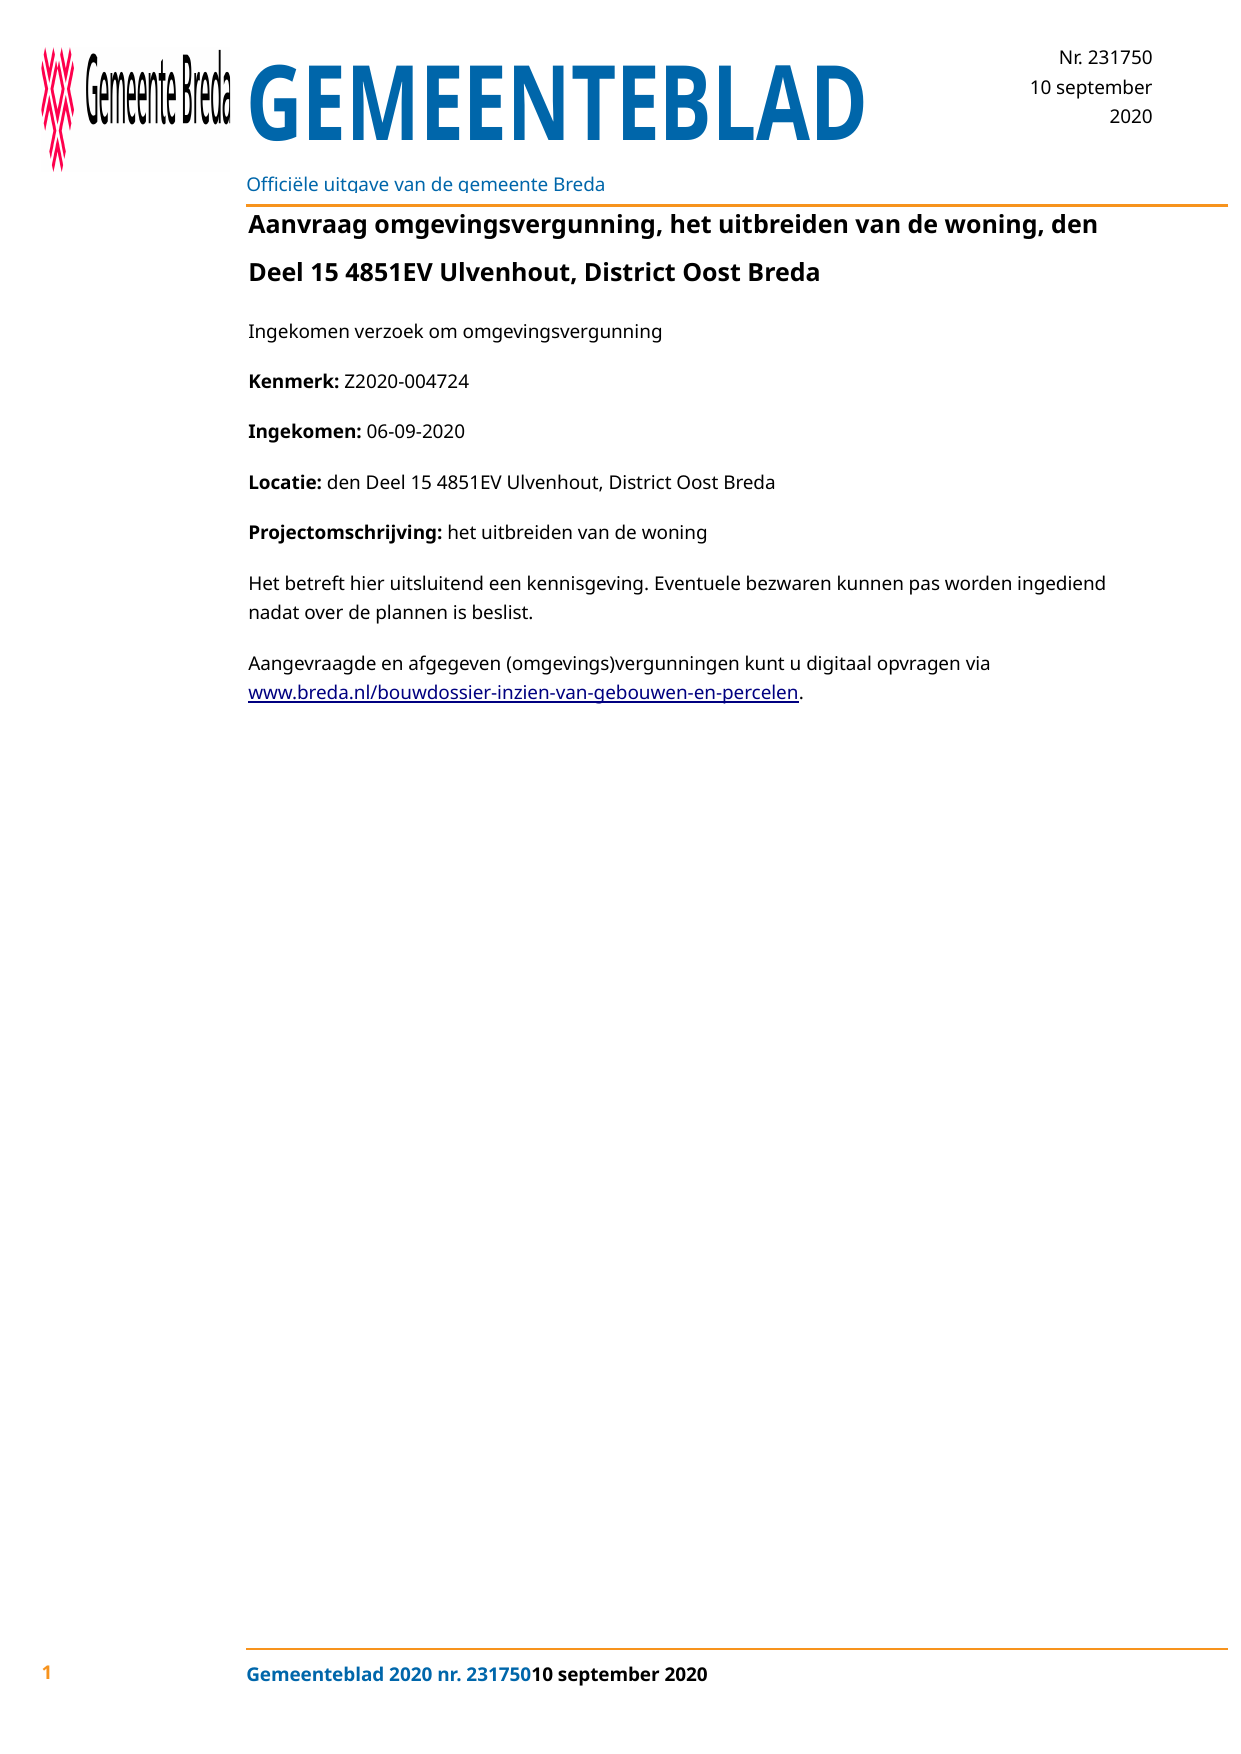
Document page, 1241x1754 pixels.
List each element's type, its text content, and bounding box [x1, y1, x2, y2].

text Aangevraagde en afgegeven (omgevings)vergunningen kunt u digitaal opvragen via www.breda.nl/bouwdossier-inzien-van-gebouwen-en-percelen. [248, 650, 1152, 705]
text Aanvraag omgevingsvergunning, het uitbreiden van de woning, den Deel 15 4851EV Ulvenhout, District Oost Breda [248, 207, 1152, 288]
picture [41, 47, 231, 172]
text Ingekomen verzoek om omgevingsvergunning [248, 318, 1152, 344]
text Ingekomen: 06-09-2020 [248, 419, 1152, 444]
text Het betreft hier uitsluitend een kennisgeving. Eventuele bezwaren kunnen pas worden ingediend nadat over de plannen is beslist. [248, 570, 1152, 625]
text Kenmerk: Z2020-004724 [248, 368, 1152, 394]
text Locatie: den Deel 15 4851EV Ulvenhout, District Oost Breda [248, 469, 1152, 495]
text Projectomschrijving: het uitbreiden van de woning [248, 519, 1152, 545]
